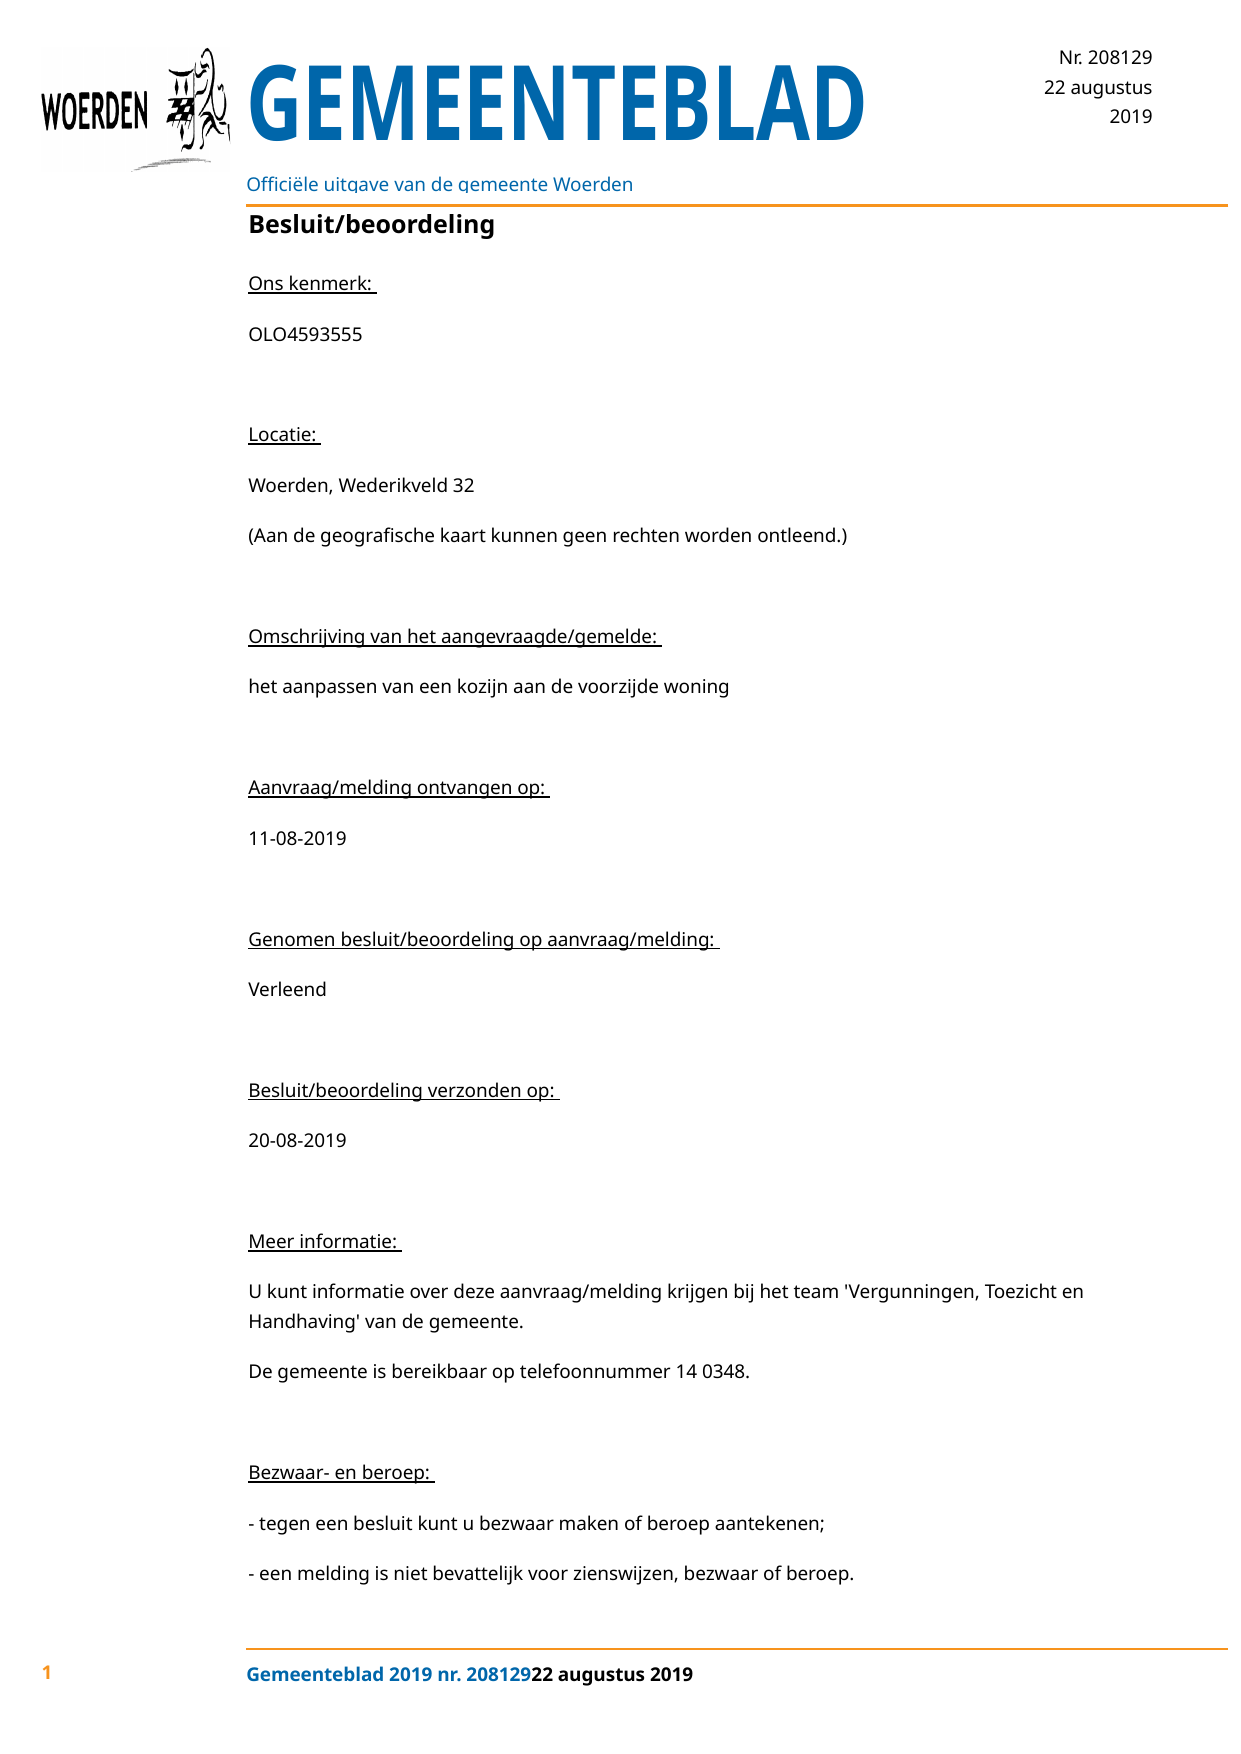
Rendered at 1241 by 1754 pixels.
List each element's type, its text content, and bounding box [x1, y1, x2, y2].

text Besluit/beoordeling [248, 207, 1152, 241]
picture [41, 47, 231, 172]
text Omschrijving van het aangevraagde/gemelde: [248, 623, 1152, 649]
text - een melding is niet bevattelijk voor zienswijzen, bezwaar of beroep. [248, 1560, 1152, 1586]
text Ons kenmerk: [248, 270, 1152, 296]
text Genomen besluit/beoordeling op aanvraag/melding: [248, 926, 1152, 951]
text Woerden, Wederikveld 32 [248, 472, 1152, 498]
text OLO4593555 [248, 321, 1152, 346]
text het aanpassen van een kozijn aan de voorzijde woning [248, 674, 1152, 699]
text Aanvraag/melding ontvangen op: [248, 774, 1152, 800]
text 20-08-2019 [248, 1127, 1152, 1153]
text (Aan de geografische kaart kunnen geen rechten worden ontleend.) [248, 522, 1152, 548]
text Verleend [248, 976, 1152, 1002]
text Besluit/beoordeling verzonden op: [248, 1077, 1152, 1103]
text - tegen een besluit kunt u bezwaar maken of beroep aantekenen; [248, 1510, 1152, 1536]
text De gemeente is bereikbaar op telefoonnummer 14 0348. [248, 1359, 1152, 1384]
text Locatie: [248, 422, 1152, 447]
text Meer informatie: [248, 1228, 1152, 1254]
text 11-08-2019 [248, 825, 1152, 851]
text U kunt informatie over deze aanvraag/melding krijgen bij het team 'Vergunningen, Toezicht en Handhaving' van de gemeente. [248, 1279, 1152, 1334]
text Bezwaar- en beroep: [248, 1459, 1152, 1485]
